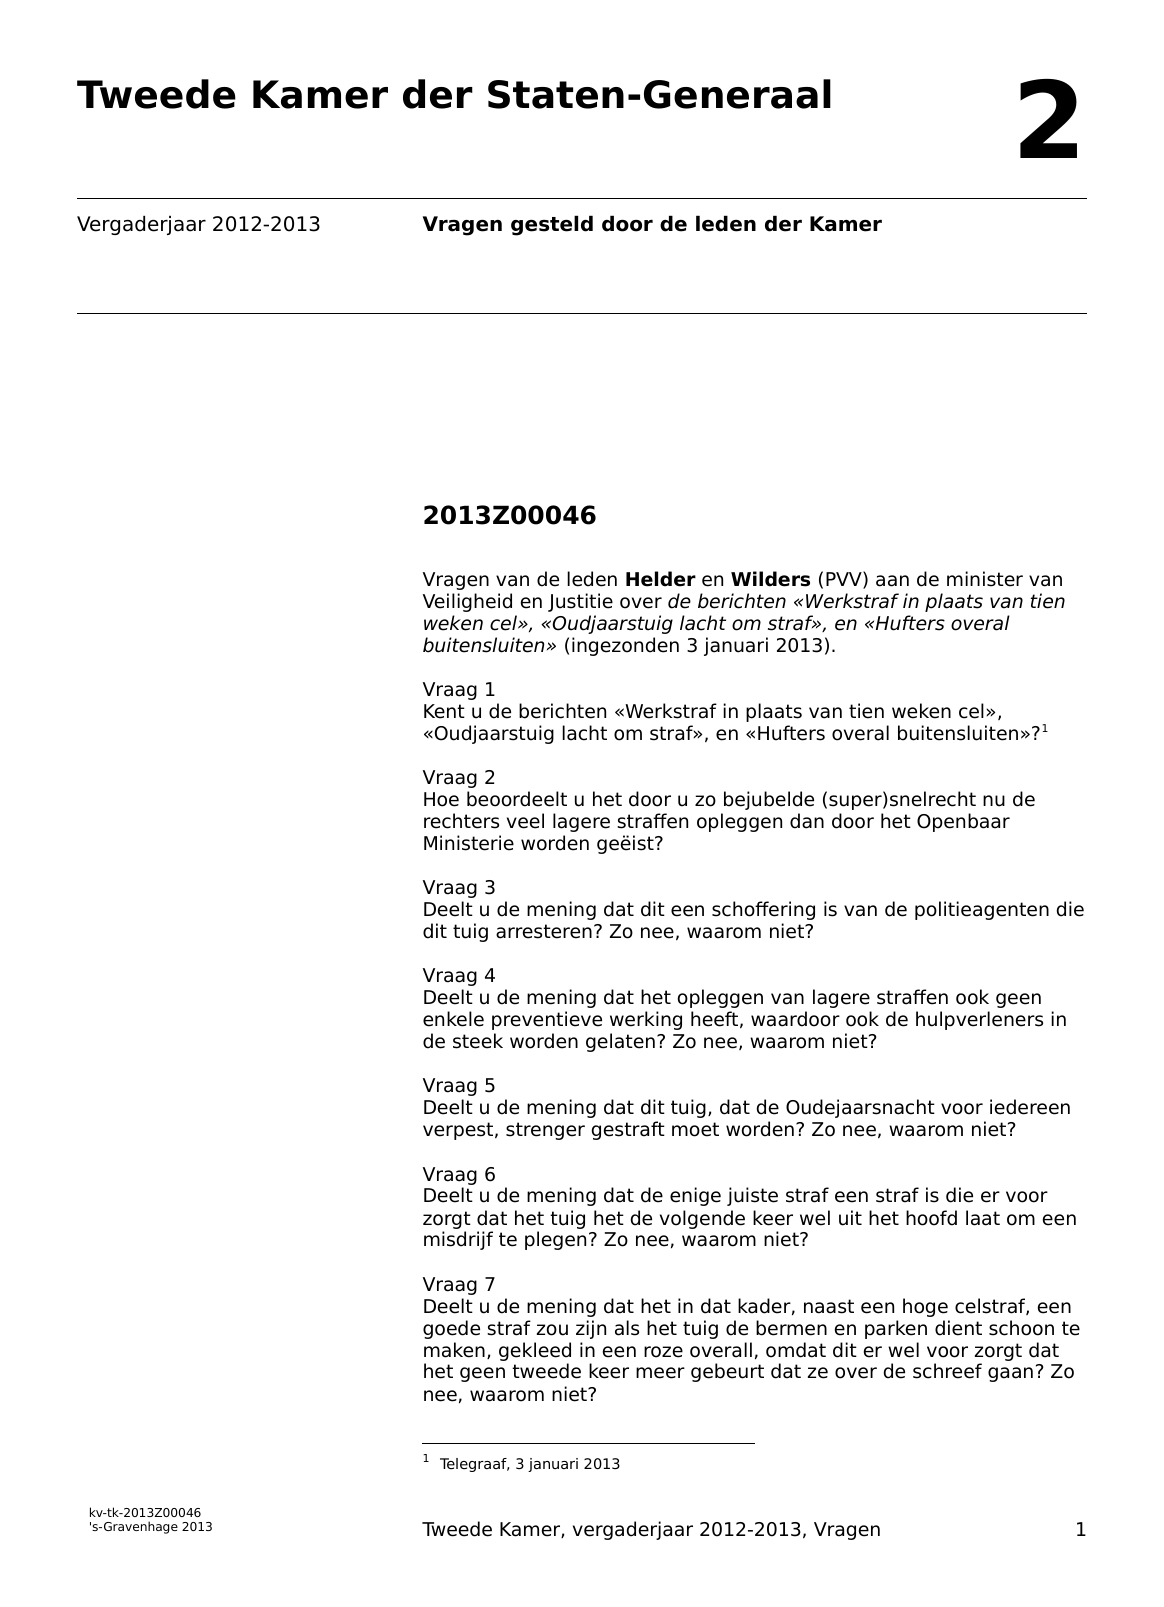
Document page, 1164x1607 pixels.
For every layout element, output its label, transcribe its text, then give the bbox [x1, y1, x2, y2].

text Deelt u de mening dat dit tuig, dat de Oudejaarsnacht voor iedereen verpest, strenger gestraft moet worden? Zo nee, waarom niet? [422, 1097, 1087, 1141]
table_cell Vergaderjaar 2012-2013 [77, 199, 422, 313]
text Kent u de berichten «Werkstraf in plaats van tien weken cel», «Oudjaarstuig lacht om straf», en «Hufters overal buitensluiten»? [422, 701, 1087, 745]
text Vraag 4 [422, 965, 1087, 987]
text Deelt u de mening dat de enige juiste straf een straf is die er voor zorgt dat het tuig het de volgende keer wel uit het hoofd laat om een misdrijf te plegen? Zo nee, waarom niet? [422, 1185, 1087, 1251]
text Vraag 3 [422, 877, 1087, 899]
table_header Tweede Kamer der Staten-Generaal [77, 59, 886, 198]
text Telegraaf, 3 januari 2013 [422, 1452, 1087, 1474]
text Vragen van de leden Helder en Wilders (PVV) aan de minister van Veiligheid en Justitie over de berichten «Werkstraf in plaats van tien weken cel», «Oudjaarstuig lacht om straf», en «Hufters overal buitensluiten» (ingezonden 3 januari 2013). [422, 569, 1087, 657]
text Vraag 2 [422, 767, 1087, 789]
text 's-Gravenhage 2013 [88, 1520, 323, 1534]
text Hoe beoordeelt u het door u zo bejubelde (super)snelrecht nu de rechters veel lagere straffen opleggen dan door het Openbaar Ministerie worden geëist? [422, 789, 1087, 855]
text Vraag 5 [422, 1075, 1087, 1097]
text 2013Z00046 [422, 501, 1087, 531]
text Vraag 7 [422, 1273, 1087, 1296]
text Deelt u de mening dat het opleggen van lagere straffen ook geen enkele preventieve werking heeft, waardoor ook de hulpverleners in de steek worden gelaten? Zo nee, waarom niet? [422, 987, 1087, 1053]
table_header 2 [886, 59, 1087, 198]
text Deelt u de mening dat dit een schoffering is van de politieagenten die dit tuig arresteren? Zo nee, waarom niet? [422, 899, 1087, 943]
text Vraag 1 [422, 679, 1087, 701]
text kv-tk-2013Z00046 [88, 1506, 323, 1520]
table_cell Vragen gesteld door de leden der Kamer [422, 199, 1087, 313]
text Deelt u de mening dat het in dat kader, naast een hoge celstraf, een goede straf zou zijn als het tuig de bermen en parken dient schoon te maken, gekleed in een roze overall, omdat dit er wel voor zorgt dat het geen tweede keer meer gebeurt dat ze over de schreef gaan? Zo nee, waarom niet? [422, 1296, 1087, 1405]
text Vraag 6 [422, 1163, 1087, 1185]
